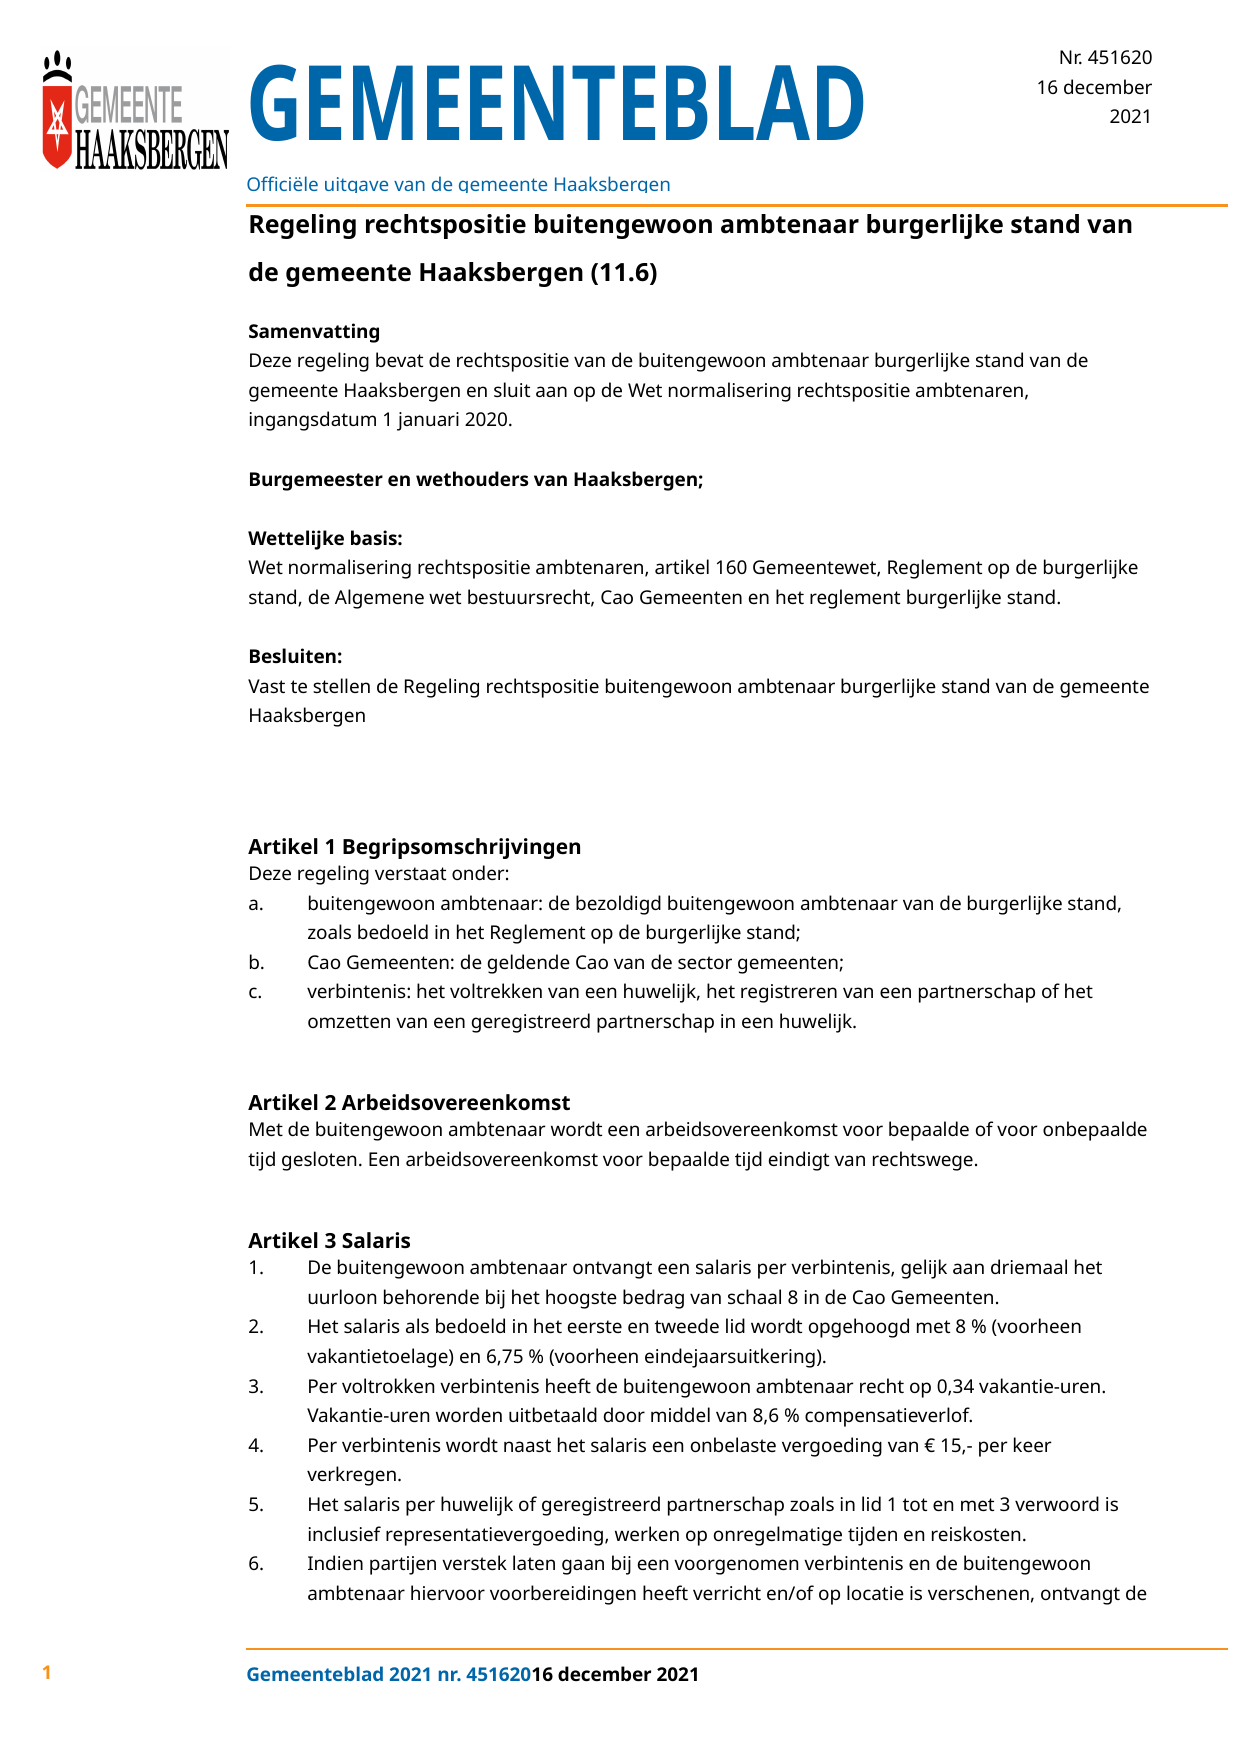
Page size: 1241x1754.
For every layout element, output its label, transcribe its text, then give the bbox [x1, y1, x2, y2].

text Artikel 1 Begripsomschrijvingen [248, 832, 1152, 860]
list Indien partijen verstek laten gaan bij een voorgenomen verbintenis en de buitengewoon ambtenaar hiervoor voorbereidingen heeft verricht en/of op locatie is verschenen, ontvangt de [248, 1550, 1152, 1606]
text Regeling rechtspositie buitengewoon ambtenaar burgerlijke stand van de gemeente Haaksbergen (11.6) [248, 207, 1152, 288]
text Deze regeling bevat de rechtspositie van de buitengewoon ambtenaar burgerlijke stand van de gemeente Haaksbergen en sluit aan op de Wet normalisering rechtspositie ambtenaren, ingangsdatum 1 januari 2020. [248, 347, 1152, 432]
picture [41, 47, 231, 172]
list Cao Gemeenten: de geldende Cao van de sector gemeenten; [248, 949, 1152, 975]
list buitengewoon ambtenaar: de bezoldigd buitengewoon ambtenaar van de burgerlijke stand, zoals bedoeld in het Reglement op de burgerlijke stand; [248, 890, 1152, 945]
list Het salaris als bedoeld in het eerste en tweede lid wordt opgehoogd met 8 % (voorheen vakantietoelage) en 6,75 % (voorheen eindejaarsuitkering). [248, 1314, 1152, 1369]
text Wettelijke basis: [248, 525, 1152, 551]
list De buitengewoon ambtenaar ontvangt een salaris per verbintenis, gelijk aan driemaal het uurloon behorende bij het hoogste bedrag van schaal 8 in de Cao Gemeenten. [248, 1254, 1152, 1310]
text Burgemeester en wethouders van Haaksbergen; [248, 466, 1152, 492]
text Met de buitengewoon ambtenaar wordt een arbeidsovereenkomst voor bepaalde of voor onbepaalde tijd gesloten. Een arbeidsovereenkomst voor bepaalde tijd eindigt van rechtswege. [248, 1117, 1152, 1172]
text Wet normalisering rechtspositie ambtenaren, artikel 160 Gemeentewet, Reglement op de burgerlijke stand, de Algemene wet bestuursrecht, Cao Gemeenten en het reglement burgerlijke stand. [248, 554, 1152, 610]
text Vast te stellen de Regeling rechtspositie buitengewoon ambtenaar burgerlijke stand van de gemeente Haaksbergen [248, 673, 1152, 728]
text Samenvatting [248, 318, 1152, 344]
text Artikel 2 Arbeidsovereenkomst [248, 1088, 1152, 1117]
list Het salaris per huwelijk of geregistreerd partnerschap zoals in lid 1 tot en met 3 verwoord is inclusief representatievergoeding, werken op onregelmatige tijden en reiskosten. [248, 1491, 1152, 1547]
text Deze regeling verstaat onder: [248, 860, 1152, 886]
list verbintenis: het voltrekken van een huwelijk, het registreren van een partnerschap of het omzetten van een geregistreerd partnerschap in een huwelijk. [248, 978, 1152, 1034]
list Per voltrokken verbintenis heeft de buitengewoon ambtenaar recht op 0,34 vakantie-uren. Vakantie-uren worden uitbetaald door middel van 8,6 % compensatieverlof. [248, 1373, 1152, 1428]
text Besluiten: [248, 643, 1152, 669]
text Artikel 3 Salaris [248, 1226, 1152, 1254]
list Per verbintenis wordt naast het salaris een onbelaste vergoeding van € 15,- per keer verkregen. [248, 1432, 1152, 1487]
